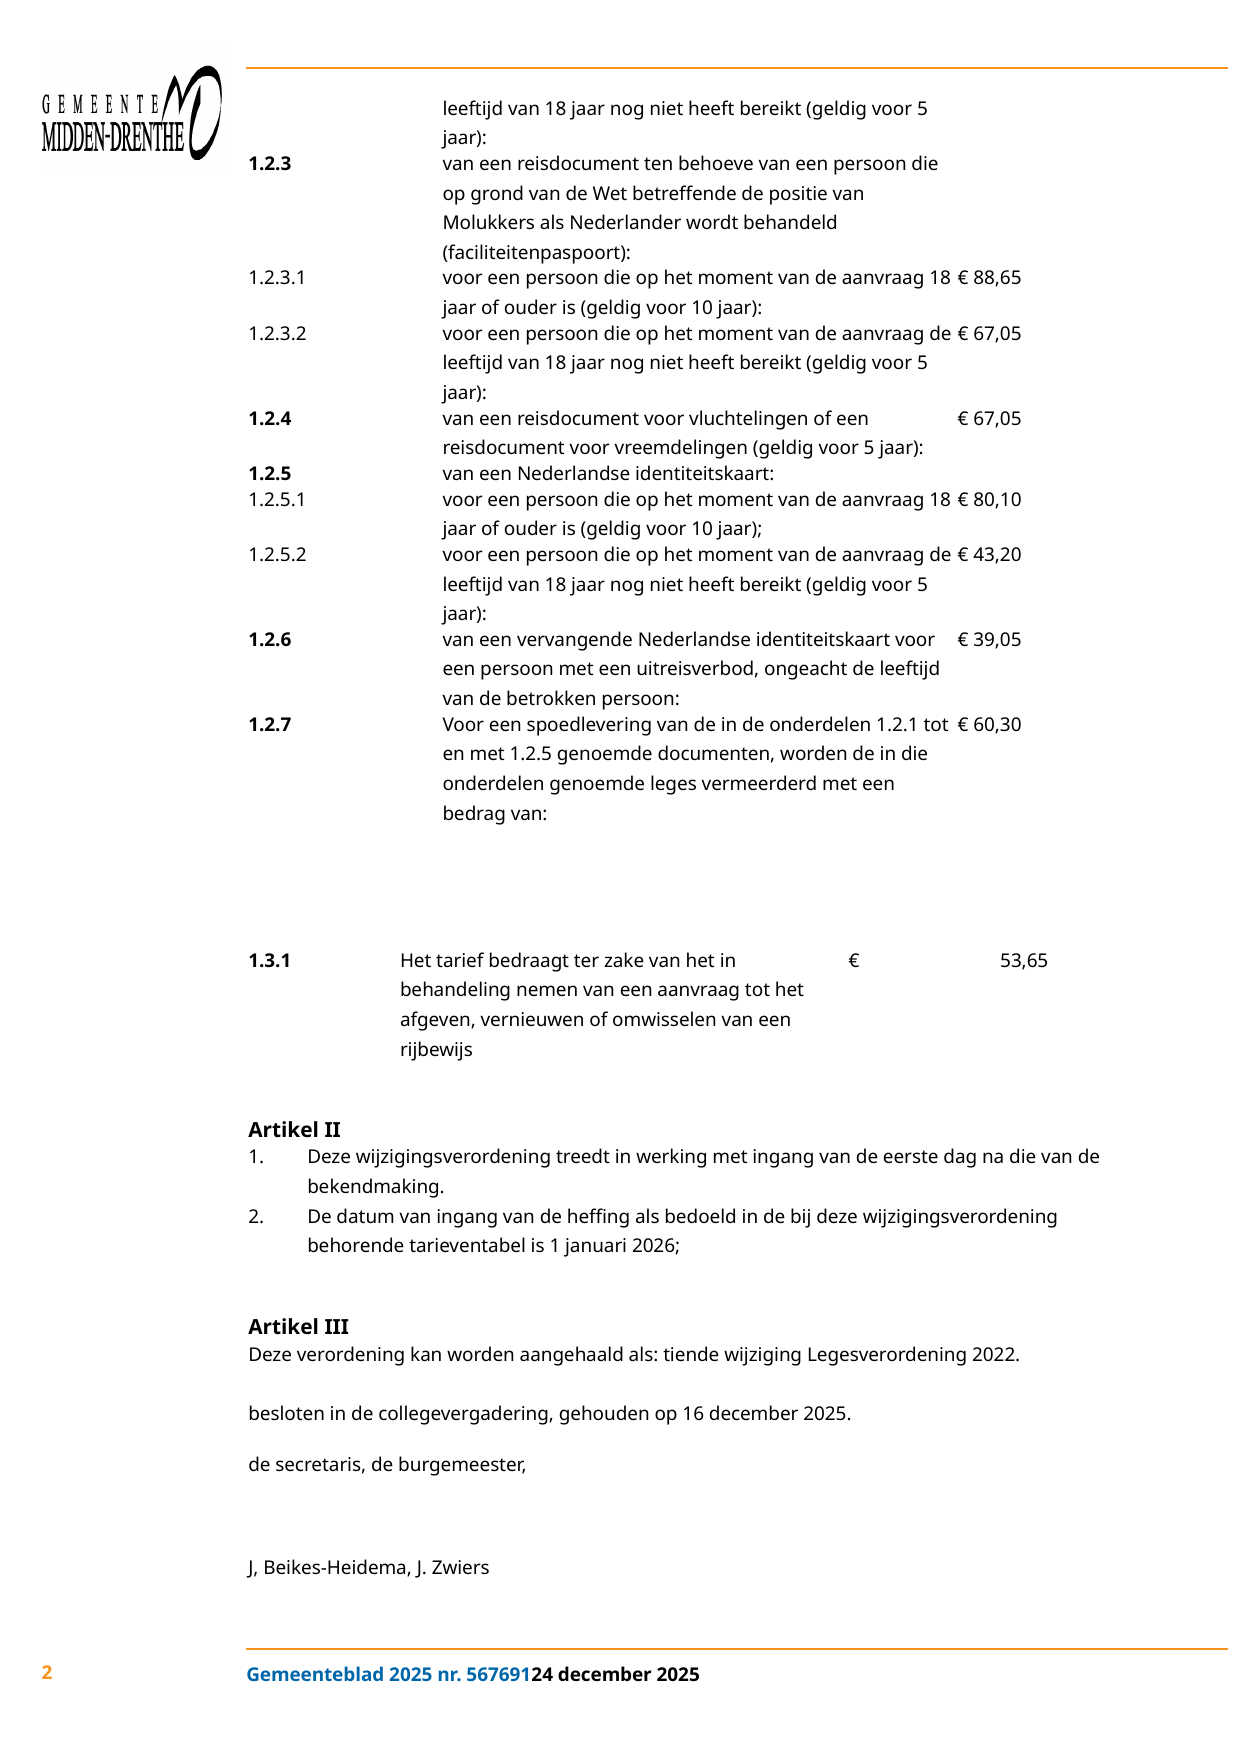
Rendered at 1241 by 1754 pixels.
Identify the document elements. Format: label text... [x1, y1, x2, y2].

table_cell Voor een spoedlevering van de in de onderdelen 1.2.1 tot en met 1.2.5 genoemde documenten, worden de in die onderdelen genoemde leges vermeerderd met een bedrag van: [442, 711, 957, 825]
table_cell € 80,10 [958, 486, 1152, 541]
list De datum van ingang van de heffing als bedoeld in de bij deze wijzigingsverordening behorende tarieventabel is 1 januari 2026; [248, 1203, 1152, 1258]
table_header Het tarief bedraagt ter zake van het in behandeling nemen van een aanvraag tot het afgeven, vernieuwen of omwisselen van een rijbewijs [400, 947, 848, 1062]
table_cell 1.2.3.1 [248, 265, 442, 320]
table_cell van een Nederlandse identiteitskaart: [442, 460, 957, 486]
table_header 53,65 [1000, 947, 1152, 1062]
table_cell 1.2.3 [248, 150, 442, 264]
table_cell van een vervangende Nederlandse identiteitskaart voor een persoon met een uitreisverbod, ongeacht de leeftijd van de betrokken persoon: [442, 626, 957, 711]
list Deze wijzigingsverordening treedt in werking met ingang van de eerste dag na die van de bekendmaking. [248, 1144, 1152, 1199]
table_cell 1.2.5.1 [248, 486, 442, 541]
table_cell € 88,65 [958, 265, 1152, 320]
table_cell van een reisdocument ten behoeve van een persoon die op grond van de Wet betreffende de positie van Molukkers als Nederlander wordt behandeld (faciliteitenpaspoort): [442, 150, 957, 264]
table_cell 1.2.7 [248, 711, 442, 825]
table_cell voor een persoon die op het moment van de aanvraag 18 jaar of ouder is (geldig voor 10 jaar): [442, 265, 957, 320]
text Deze verordening kan worden aangehaald als: tiende wijziging Legesverordening 2022. [248, 1341, 1152, 1367]
table_cell voor een persoon die op het moment van de aanvraag de leeftijd van 18 jaar nog niet heeft bereikt (geldig voor 5 jaar): [442, 320, 957, 405]
text Artikel II [248, 1115, 1152, 1144]
text J, Beikes-Heidema, J. Zwiers [248, 1554, 1152, 1580]
table_cell [958, 150, 1152, 264]
table_cell [958, 460, 1152, 486]
table_cell 1.2.5 [248, 460, 442, 486]
table_cell € 43,20 [958, 541, 1152, 626]
table_header 1.3.1 [248, 947, 400, 1062]
table_cell 1.2.5.2 [248, 541, 442, 626]
text Artikel III [248, 1312, 1152, 1341]
table_cell € 67,05 [958, 405, 1152, 460]
table_cell leeftijd van 18 jaar nog niet heeft bereikt (geldig voor 5 jaar): [442, 95, 957, 150]
table_cell € 60,30 [958, 711, 1152, 825]
table_cell € 67,05 [958, 320, 1152, 405]
table_cell 1.2.6 [248, 626, 442, 711]
table_cell voor een persoon die op het moment van de aanvraag 18 jaar of ouder is (geldig voor 10 jaar); [442, 486, 957, 541]
table_cell [248, 95, 442, 150]
text de secretaris, de burgemeester, [248, 1451, 1152, 1477]
table_header € [848, 947, 1000, 1062]
table_cell voor een persoon die op het moment van de aanvraag de leeftijd van 18 jaar nog niet heeft bereikt (geldig voor 5 jaar): [442, 541, 957, 626]
table_cell 1.2.3.2 [248, 320, 442, 405]
table_cell van een reisdocument voor vluchtelingen of een reisdocument voor vreemdelingen (geldig voor 5 jaar): [442, 405, 957, 460]
text besloten in de collegevergadering, gehouden op 16 december 2025. [248, 1400, 1152, 1426]
table_cell 1.2.4 [248, 405, 442, 460]
picture [41, 47, 231, 172]
table_cell [958, 95, 1152, 150]
table_cell € 39,05 [958, 626, 1152, 711]
